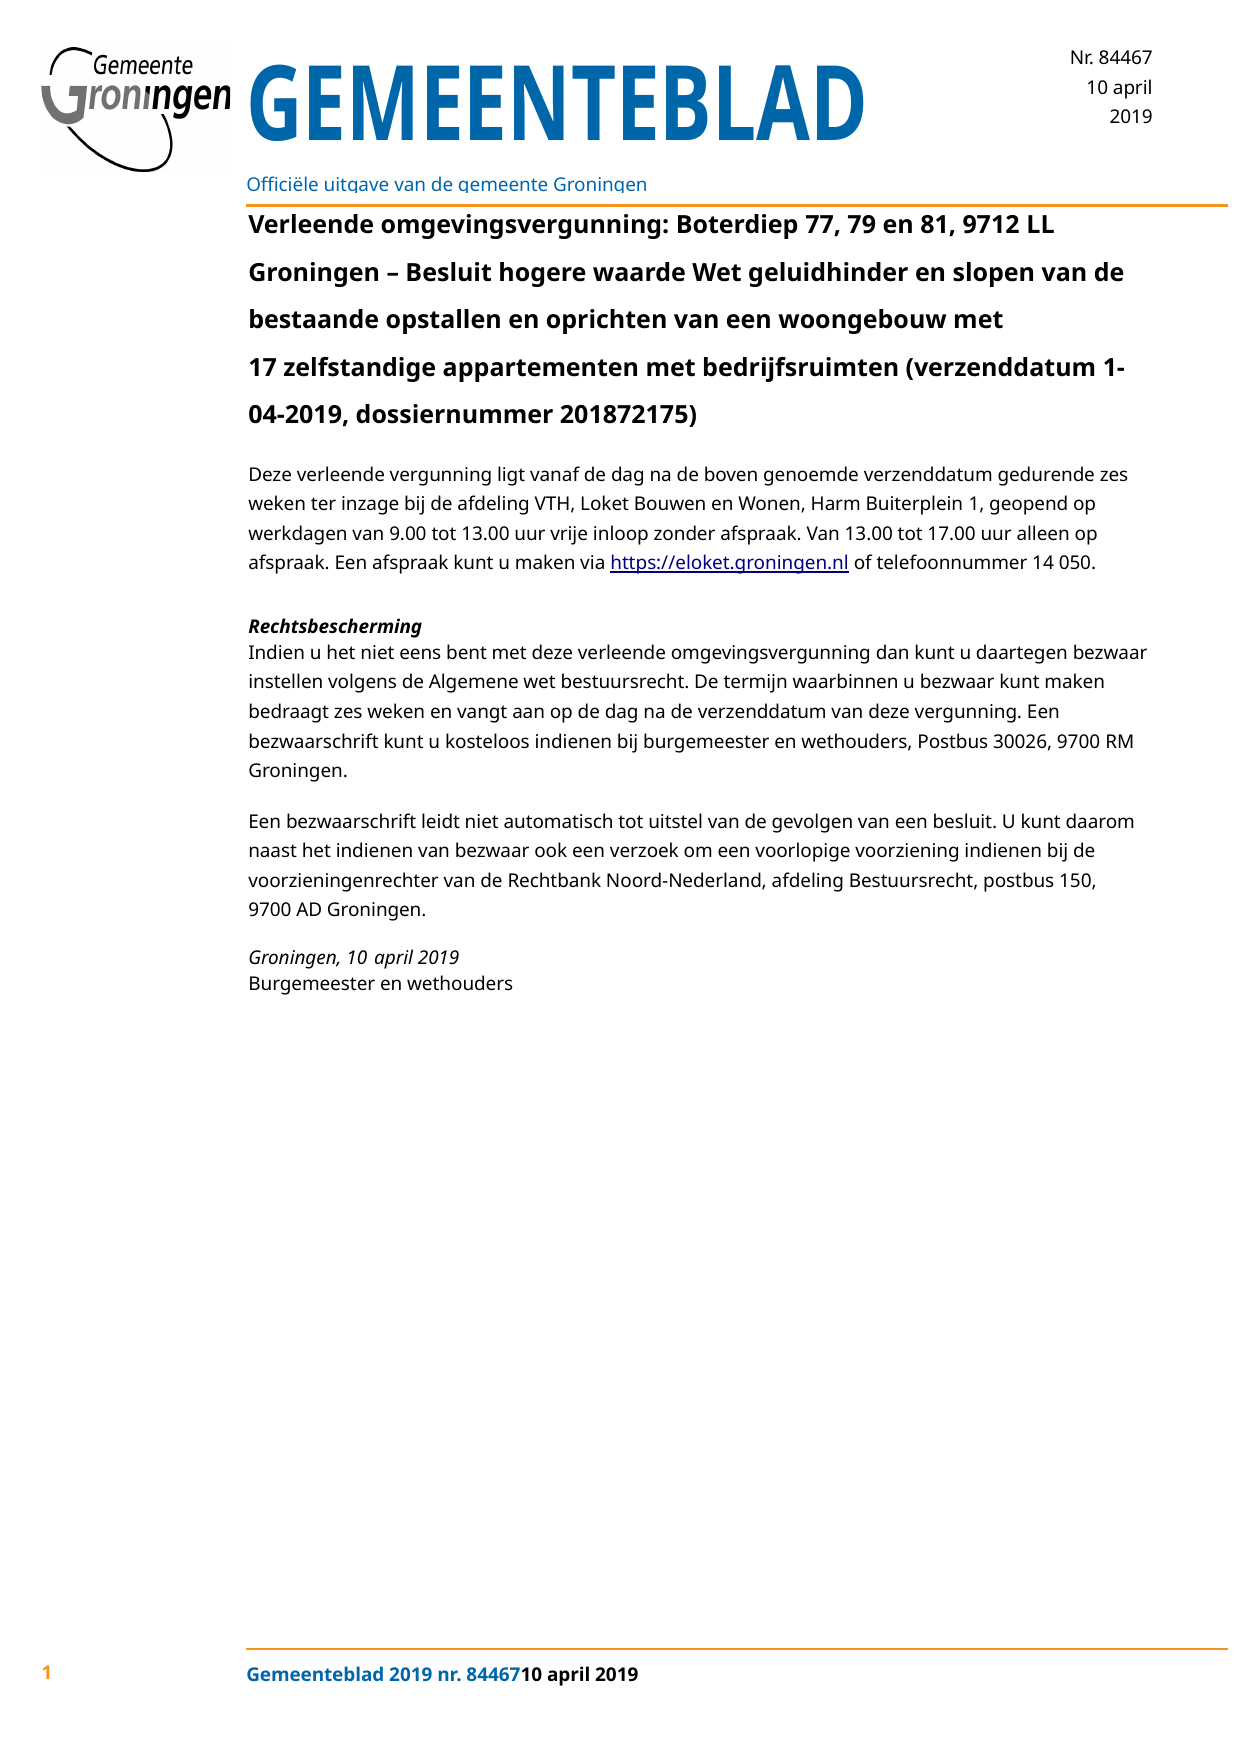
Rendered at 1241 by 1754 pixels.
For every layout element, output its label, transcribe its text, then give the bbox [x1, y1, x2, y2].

text Deze verleende vergunning ligt vanaf de dag na de boven genoemde verzenddatum gedurende zes weken ter inzage bij de afdeling VTH, Loket Bouwen en Wonen, Harm Buiterplein 1, geopend op werkdagen van 9.00 tot 13.00 uur vrije inloop zonder afspraak. Van 13.00 tot 17.00 uur alleen op afspraak. Een afspraak kunt u maken via https://eloket.groningen.nl of telefoonnummer 14 050. [248, 461, 1152, 575]
text Een bezwaarschrift leidt niet automatisch tot uitstel van de gevolgen van een besluit. U kunt daarom naast het indienen van bezwaar ook een verzoek om een voorlopige voorziening indienen bij de voorzieningenrechter van de Rechtbank Noord-Nederland, afdeling Bestuursrecht, postbus 150, 9700 AD Groningen. [248, 808, 1152, 922]
text Groningen, 10 april 2019 [248, 944, 1152, 970]
text Verleende omgevingsvergunning: Boterdiep 77, 79 en 81, 9712 LL Groningen – Besluit hogere waarde Wet geluidhinder en slopen van de bestaande opstallen en oprichten van een woongebouw met 17 zelfstandige appartementen met bedrijfsruimten (verzenddatum 1-04-2019, dossiernummer 201872175) [248, 207, 1152, 431]
text Burgemeester en wethouders [248, 970, 1152, 996]
text Indien u het niet eens bent met deze verleende omgevingsvergunning dan kunt u daartegen bezwaar instellen volgens de Algemene wet bestuursrecht. De termijn waarbinnen u bezwaar kunt maken bedraagt zes weken en vangt aan op de dag na de verzenddatum van deze vergunning. Een bezwaarschrift kunt u kosteloos indienen bij burgemeester en wethouders, Postbus 30026, 9700 RM Groningen. [248, 639, 1152, 783]
text Rechtsbescherming [248, 613, 1152, 639]
picture [41, 47, 231, 172]
